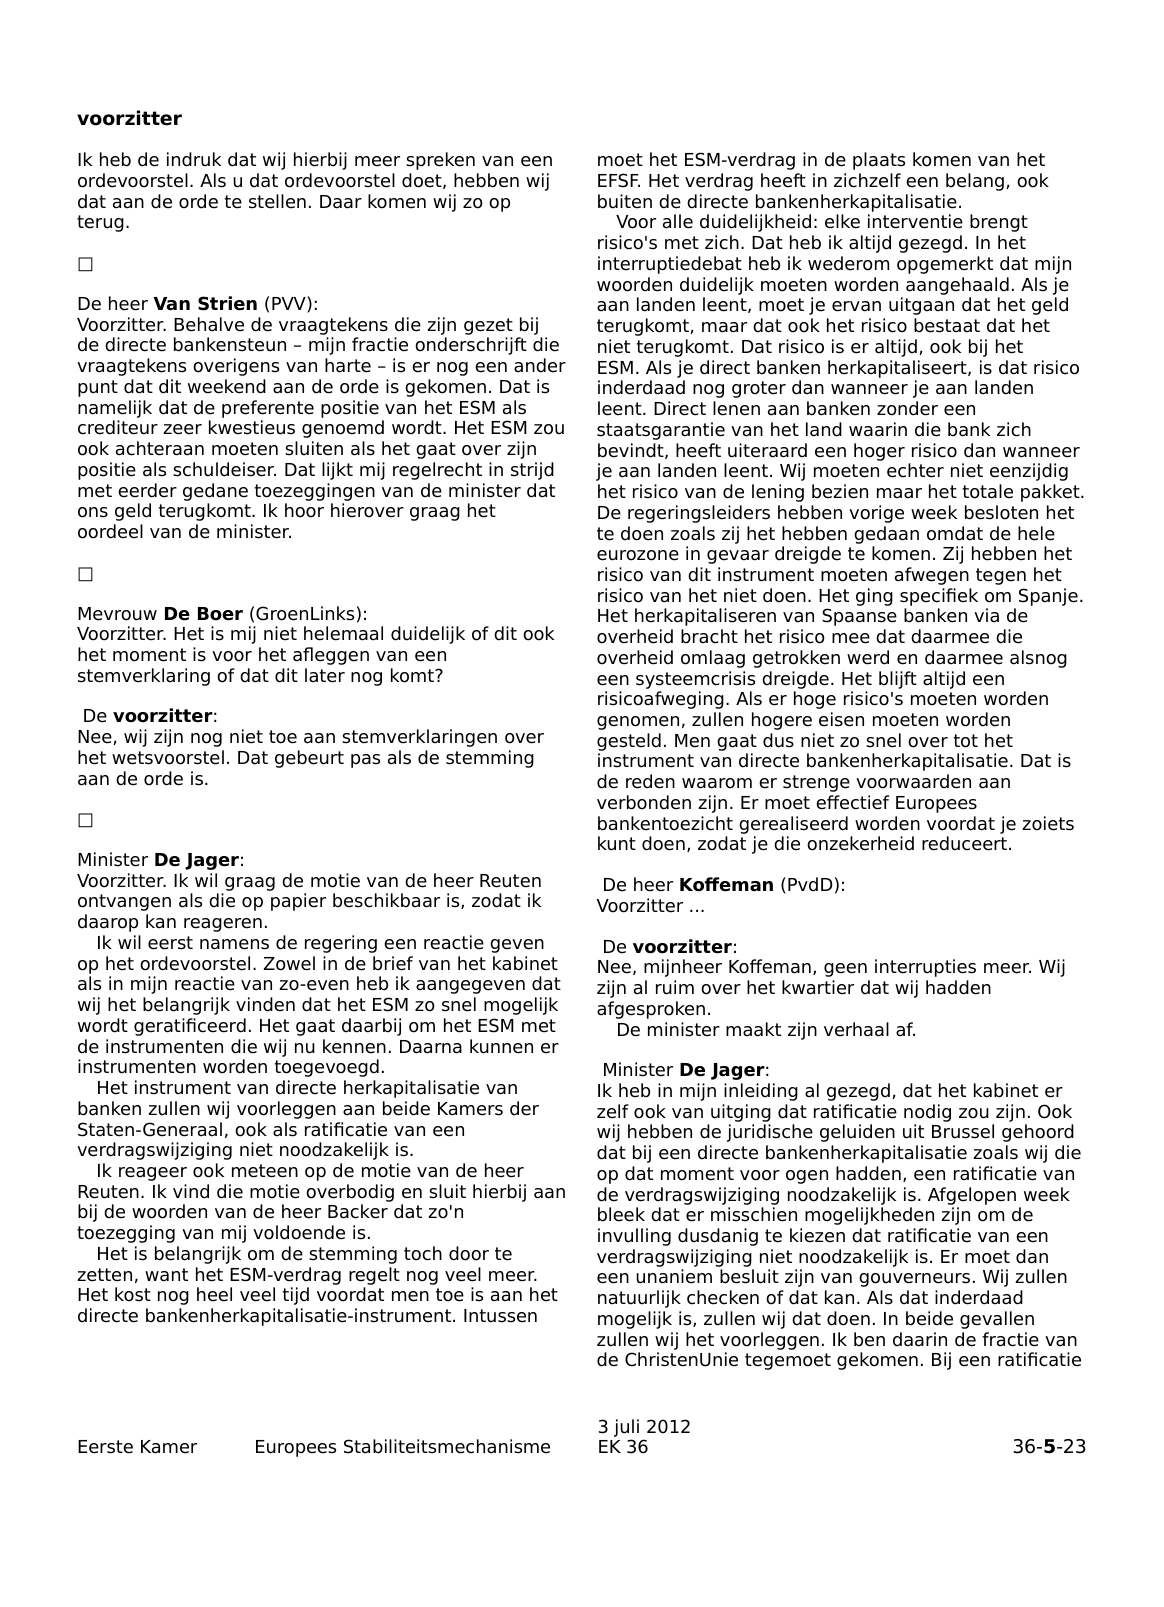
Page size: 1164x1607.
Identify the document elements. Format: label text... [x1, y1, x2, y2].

text De voorzitter: [596, 936, 1087, 957]
text Voor alle duidelijkheid: elke interventie brengt risico's met zich. Dat heb ik altijd gezegd. In het interruptiedebat heb ik wederom opgemerkt dat mijn woorden duidelijk moeten worden aangehaald. Als je aan landen leent, moet je ervan uitgaan dat het geld terugkomt, maar dat ook het risico bestaat dat het niet terugkomt. Dat risico is er altijd, ook bij het ESM. Als je direct banken herkapitaliseert, is dat risico inderdaad nog groter dan wanneer je aan landen leent. Direct lenen aan banken zonder een staatsgarantie van het land waarin die bank zich bevindt, heeft uiteraard een hoger risico dan wanneer je aan landen leent. Wij moeten echter niet eenzijdig het risico van de lening bezien maar het totale pakket. De regeringsleiders hebben vorige week besloten het te doen zoals zij het hebben gedaan omdat de hele eurozone in gevaar dreigde te komen. Zij hebben het risico van dit instrument moeten afwegen tegen het risico van het niet doen. Het ging specifiek om Spanje. Het herkapitaliseren van Spaanse banken via de overheid bracht het risico mee dat daarmee die overheid omlaag getrokken werd en daarmee alsnog een systeemcrisis dreigde. Het blijft altijd een risicoafweging. Als er hoge risico's moeten worden genomen, zullen hogere eisen moeten worden gesteld. Men gaat dus niet zo snel over tot het instrument van directe bankenherkapitalisatie. Dat is de reden waarom er strenge voorwaarden aan verbonden zijn. Er moet effectief Europees bankentoezicht gerealiseerd worden voordat je zoiets kunt doen, zodat je die onzekerheid reduceert. [596, 212, 1087, 855]
text De heer Koffeman (PvdD): [596, 875, 1087, 896]
text De minister maakt zijn verhaal af. [596, 1019, 1087, 1040]
text Nee, mijnheer Koffeman, geen interrupties meer. Wij zijn al ruim over het kwartier dat wij hadden afgesproken. [596, 957, 1087, 1019]
text Minister De Jager: [77, 850, 567, 871]
text Ik heb in mijn inleiding al gezegd, dat het kabinet er zelf ook van uitging dat ratificatie nodig zou zijn. Ook wij hebben de juridische geluiden uit Brussel gehoord dat bij een directe bankenherkapitalisatie zoals wij die op dat moment voor ogen hadden, een ratificatie van de verdragswijziging noodzakelijk is. Afgelopen week bleek dat er misschien mogelijkheden zijn om de invulling dusdanig te kiezen dat ratificatie van een verdragswijziging niet noodzakelijk is. Er moet dan een unaniem besluit zijn van gouverneurs. Wij zullen natuurlijk checken of dat kan. Als dat inderdaad mogelijk is, zullen wij dat doen. In beide gevallen zullen wij het voorleggen. Ik ben daarin de fractie van de ChristenUnie tegemoet gekomen. Bij een ratificatie [596, 1081, 1087, 1371]
text □ [77, 809, 567, 830]
text Ik reageer ook meteen op de motie van de heer Reuten. Ik vind die motie overbodig en sluit hierbij aan bij de woorden van de heer Backer dat zo'n toezegging van mij voldoende is. [77, 1161, 567, 1244]
text De heer Van Strien (PVV): [77, 294, 567, 314]
text Voorzitter ... [596, 896, 1087, 916]
text Ik heb de indruk dat wij hierbij meer spreken van een ordevoorstel. Als u dat ordevoorstel doet, hebben wij dat aan de orde te stellen. Daar komen wij zo op terug. [77, 150, 567, 233]
text □ [77, 253, 567, 274]
text Ik wil eerst namens de regering een reactie geven op het ordevoorstel. Zowel in de brief van het kabinet als in mijn reactie van zo-even heb ik aangegeven dat wij het belangrijk vinden dat het ESM zo snel mogelijk wordt geratificeerd. Het gaat daarbij om het ESM met de instrumenten die wij nu kennen. Daarna kunnen er instrumenten worden toegevoegd. [77, 933, 567, 1078]
text Voorzitter. Het is mij niet helemaal duidelijk of dit ook het moment is voor het afleggen van een stemverklaring of dat dit later nog komt? [77, 624, 567, 686]
text Het instrument van directe herkapitalisatie van banken zullen wij voorleggen aan beide Kamers der Staten-Generaal, ook als ratificatie van een verdragswijziging niet noodzakelijk is. [77, 1078, 567, 1161]
text moet het ESM-verdrag in de plaats komen van het EFSF. Het verdrag heeft in zichzelf een belang, ook buiten de directe bankenherkapitalisatie. [596, 150, 1087, 212]
text Mevrouw De Boer (GroenLinks): [77, 603, 567, 624]
text Nee, wij zijn nog niet toe aan stemverklaringen over het wetsvoorstel. Dat gebeurt pas als de stemming aan de orde is. [77, 727, 567, 789]
text Voorzitter. Ik wil graag de motie van de heer Reuten ontvangen als die op papier beschikbaar is, zodat ik daarop kan reageren. [77, 871, 567, 933]
text Het is belangrijk om de stemming toch door te zetten, want het ESM-verdrag regelt nog veel meer. Het kost nog heel veel tijd voordat men toe is aan het directe bankenherkapitalisatie-instrument. Intussen [77, 1244, 567, 1327]
text □ [77, 563, 567, 583]
text Voorzitter. Behalve de vraagtekens die zijn gezet bij de directe bankensteun – mijn fractie onderschrijft die vraagtekens overigens van harte – is er nog een ander punt dat dit weekend aan de orde is gekomen. Dat is namelijk dat de preferente positie van het ESM als crediteur zeer kwestieus genoemd wordt. Het ESM zou ook achteraan moeten sluiten als het gaat over zijn positie als schuldeiser. Dat lijkt mij regelrecht in strijd met eerder gedane toezeggingen van de minister dat ons geld terugkomt. Ik hoor hierover graag het oordeel van de minister. [77, 314, 567, 543]
text Minister De Jager: [596, 1060, 1087, 1081]
text De voorzitter: [77, 706, 567, 727]
